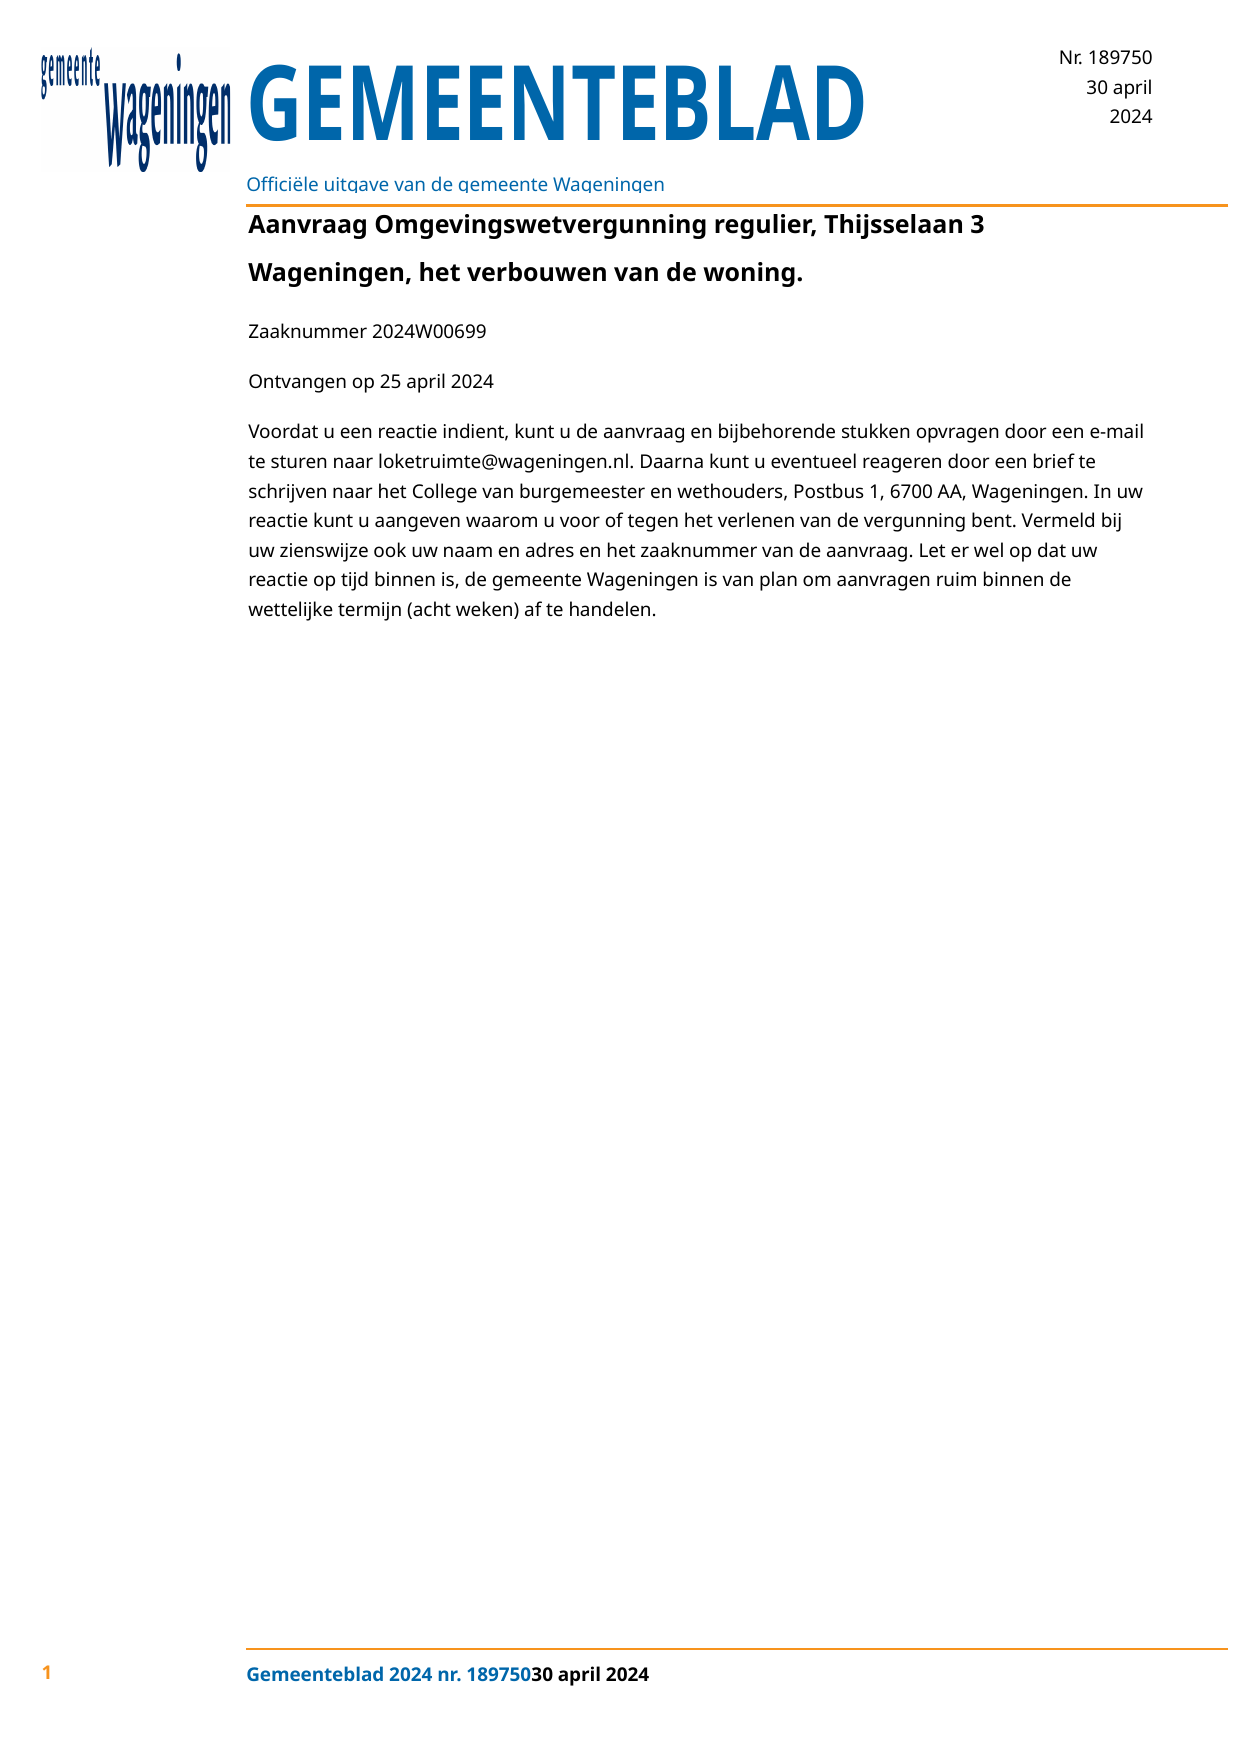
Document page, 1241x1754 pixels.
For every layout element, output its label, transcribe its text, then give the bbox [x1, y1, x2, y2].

text Aanvraag Omgevingswetvergunning regulier, Thijsselaan 3 Wageningen, het verbouwen van de woning. [248, 207, 1152, 288]
text Zaaknummer 2024W00699 [248, 318, 1152, 344]
text Ontvangen op 25 april 2024 [248, 368, 1152, 394]
text Voordat u een reactie indient, kunt u de aanvraag en bijbehorende stukken opvragen door een e-mail te sturen naar loketruimte@wageningen.nl. Daarna kunt u eventueel reageren door een brief te schrijven naar het College van burgemeester en wethouders, Postbus 1, 6700 AA, Wageningen. In uw reactie kunt u aangeven waarom u voor of tegen het verlenen van de vergunning bent. Vermeld bij uw zienswijze ook uw naam en adres en het zaaknummer van de aanvraag. Let er wel op dat uw reactie op tijd binnen is, de gemeente Wageningen is van plan om aanvragen ruim binnen de wettelijke termijn (acht weken) af te handelen. [248, 419, 1152, 622]
picture [41, 47, 231, 172]
